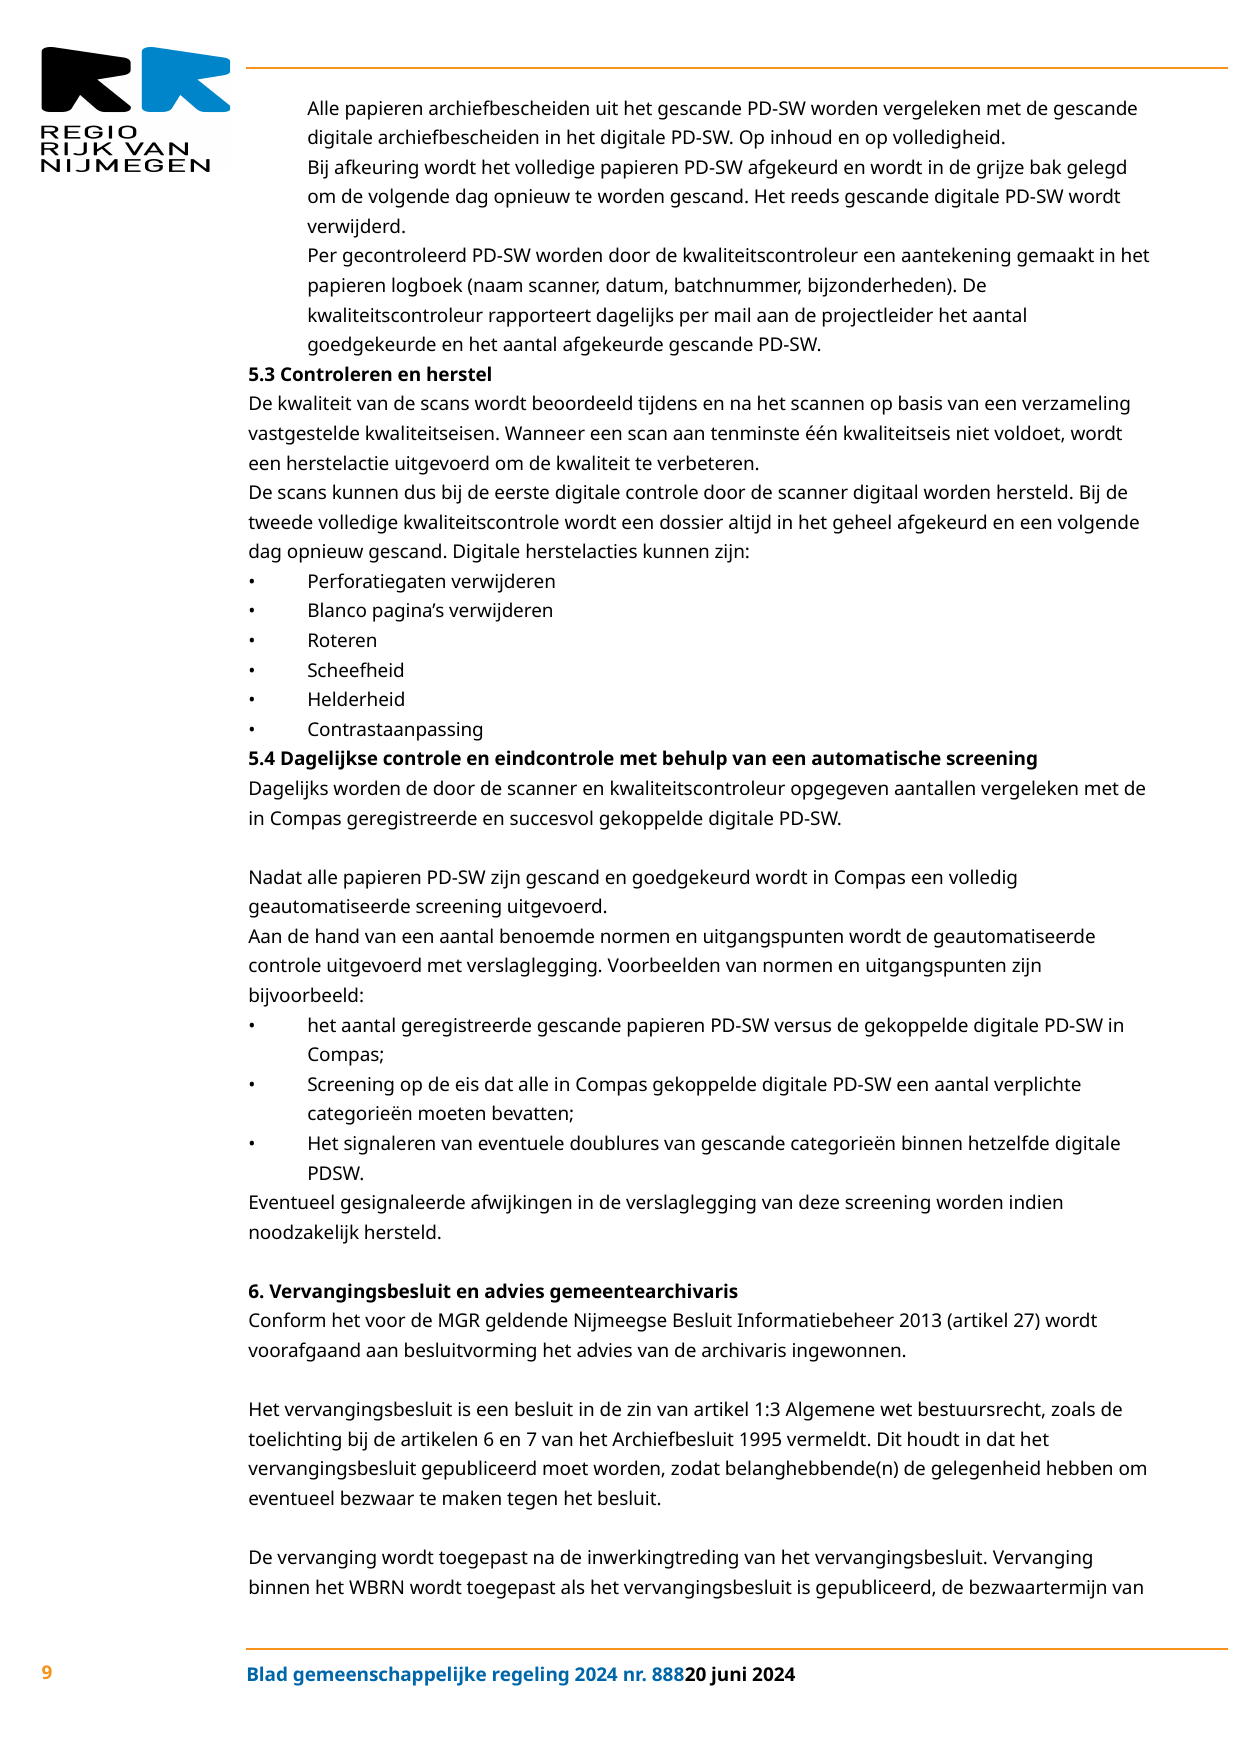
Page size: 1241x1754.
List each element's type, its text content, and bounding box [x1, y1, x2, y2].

text Het vervangingsbesluit is een besluit in de zin van artikel 1:3 Algemene wet bestuursrecht, zoals de toelichting bij de artikelen 6 en 7 van het Archiefbesluit 1995 vermeldt. Dit houdt in dat het vervangingsbesluit gepubliceerd moet worden, zodat belanghebbende(n) de gelegenheid hebben om eventueel bezwaar te maken tegen het besluit. [248, 1396, 1152, 1511]
list Scheefheid [248, 657, 1152, 683]
text Nadat alle papieren PD-SW zijn gescand en goedgekeurd wordt in Compas een volledig geautomatiseerde screening uitgevoerd. [248, 864, 1152, 919]
text Aan de hand van een aantal benoemde normen en uitgangspunten wordt de geautomatiseerde controle uitgevoerd met verslaglegging. Voorbeelden van normen en uitgangspunten zijn bijvoorbeeld: [248, 923, 1152, 1008]
list Per gecontroleerd PD-SW worden door de kwaliteitscontroleur een aantekening gemaakt in het papieren logboek (naam scanner, datum, batchnummer, bijzonderheden). De kwaliteitscontroleur rapporteert dagelijks per mail aan de projectleider het aantal goedgekeurde en het aantal afgekeurde gescande PD-SW. [248, 243, 1152, 357]
list Blanco pagina’s verwijderen [248, 598, 1152, 623]
list Contrastaanpassing [248, 716, 1152, 742]
text Dagelijks worden de door de scanner en kwaliteitscontroleur opgegeven aantallen vergeleken met de in Compas geregistreerde en succesvol gekoppelde digitale PD-SW. [248, 775, 1152, 831]
list Helderheid [248, 686, 1152, 712]
text 6. Vervangingsbesluit en advies gemeentearchivaris [248, 1278, 1152, 1304]
text De scans kunnen dus bij de eerste digitale controle door de scanner digitaal worden hersteld. Bij de tweede volledige kwaliteitscontrole wordt een dossier altijd in het geheel afgekeurd en een volgende dag opnieuw gescand. Digitale herstelacties kunnen zijn: [248, 479, 1152, 564]
list Roteren [248, 627, 1152, 653]
list het aantal geregistreerde gescande papieren PD-SW versus de gekoppelde digitale PD-SW in Compas; [248, 1012, 1152, 1067]
text Conform het voor de MGR geldende Nijmeegse Besluit Informatiebeheer 2013 (artikel 27) wordt voorafgaand aan besluitvorming het advies van de archivaris ingewonnen. [248, 1308, 1152, 1363]
list Alle papieren archiefbescheiden uit het gescande PD-SW worden vergeleken met de gescande digitale archiefbescheiden in het digitale PD-SW. Op inhoud en op volledigheid. [248, 95, 1152, 150]
list Screening op de eis dat alle in Compas gekoppelde digitale PD-SW een aantal verplichte categorieën moeten bevatten; [248, 1071, 1152, 1126]
list Bij afkeuring wordt het volledige papieren PD-SW afgekeurd en wordt in de grijze bak gelegd om de volgende dag opnieuw te worden gescand. Het reeds gescande digitale PD-SW wordt verwijderd. [248, 154, 1152, 239]
text 5.4 Dagelijkse controle en eindcontrole met behulp van een automatische screening [248, 746, 1152, 771]
picture [200, 73, 231, 105]
picture [161, 47, 231, 59]
list Perforatiegaten verwijderen [248, 568, 1152, 594]
text De kwaliteit van de scans wordt beoordeeld tijdens en na het scannen op basis van een verzameling vastgestelde kwaliteitseisen. Wanneer een scan aan tenminste één kwaliteitseis niet voldoet, wordt een herstelactie uitgevoerd om de kwaliteit te verbeteren. [248, 391, 1152, 476]
list Het signaleren van eventuele doublures van gescande categorieën binnen hetzelfde digitale PDSW. [248, 1130, 1152, 1186]
text Eventueel gesignaleerde afwijkingen in de verslaglegging van deze screening worden indien noodzakelijk hersteld. [248, 1189, 1152, 1245]
text 5.3 Controleren en herstel [248, 361, 1152, 387]
text De vervanging wordt toegepast na de inwerkingtreding van het vervangingsbesluit. Vervanging binnen het WBRN wordt toegepast als het vervangingsbesluit is gepubliceerd, de bezwaartermijn van [248, 1544, 1152, 1600]
picture [41, 47, 231, 172]
